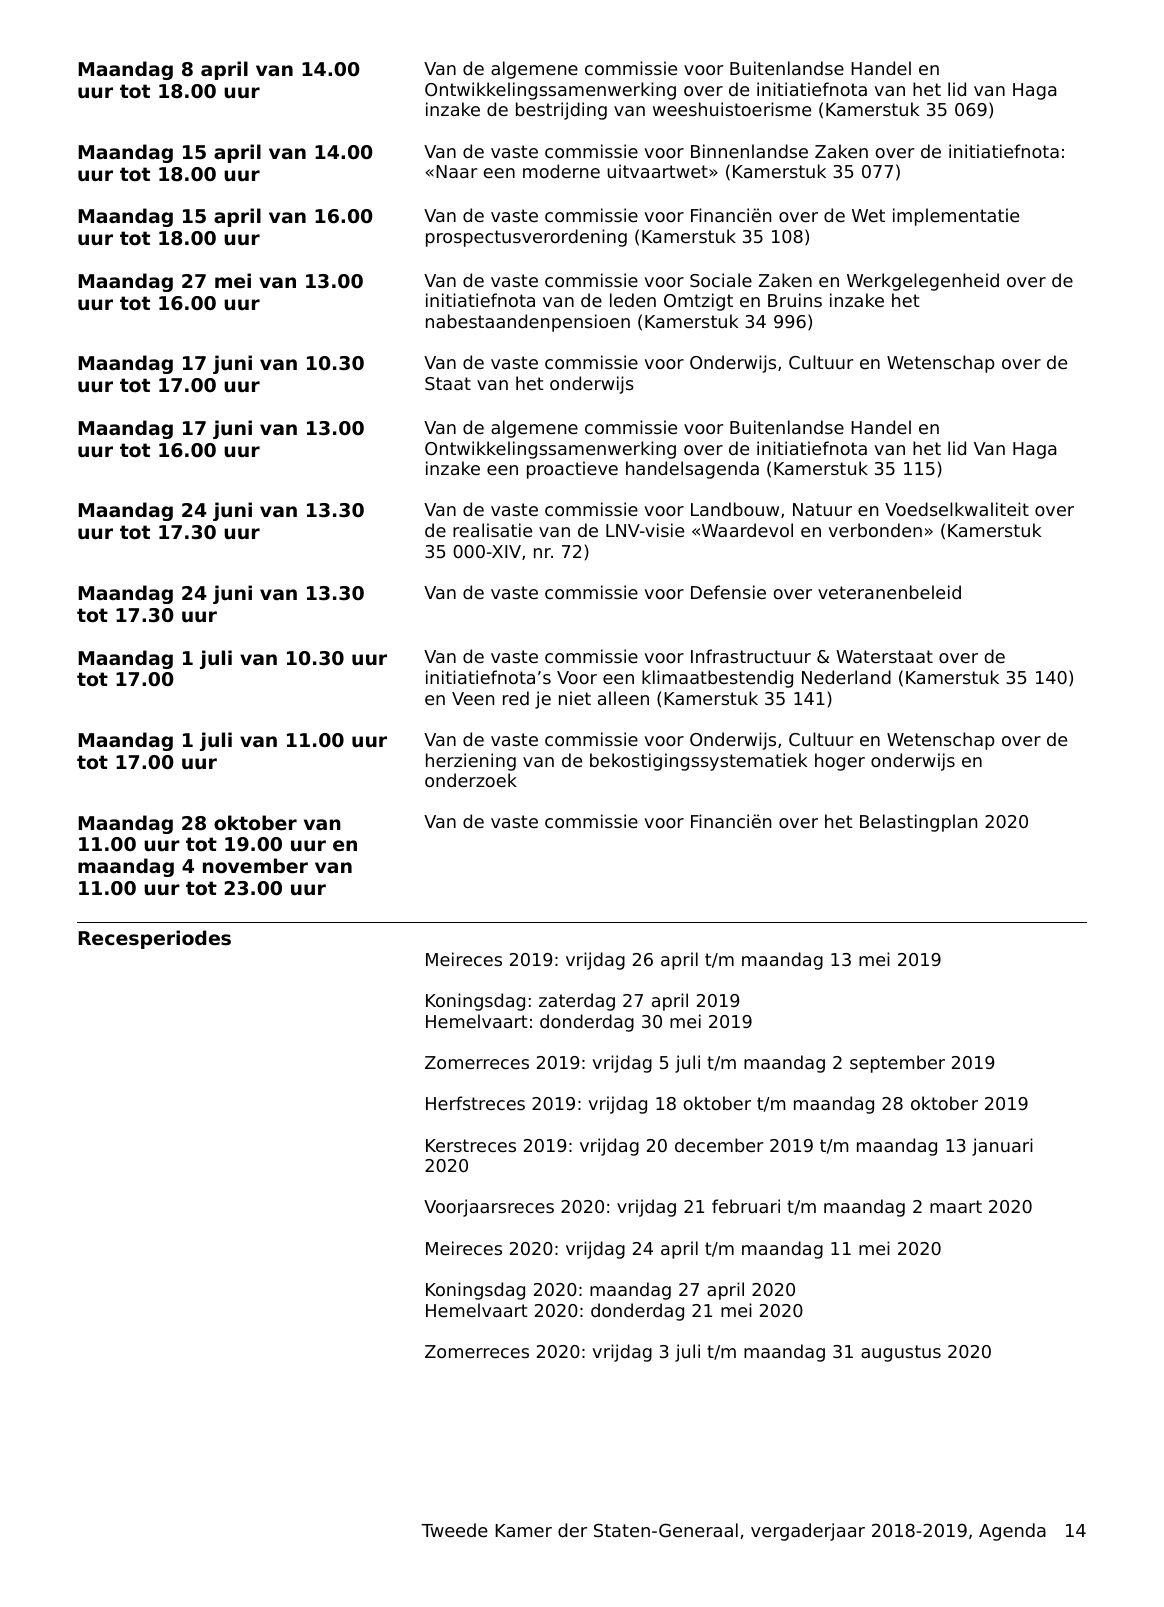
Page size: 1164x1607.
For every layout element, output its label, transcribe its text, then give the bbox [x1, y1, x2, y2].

table_cell Maandag 15 april van 16.00 uur tot 18.00 uur [77, 206, 401, 250]
table_cell Hemelvaart 2020: donderdag 21 mei 2020 [418, 1301, 1087, 1321]
table_cell Van de vaste commissie voor Onderwijs, Cultuur en Wetenschap over de herziening van de bekostigingssystematiek hoger onderwijs en onderzoek [418, 730, 1087, 792]
table_cell Meireces 2020: vrijdag 24 april t/m maandag 11 mei 2020 [418, 1239, 1087, 1259]
table_cell [401, 206, 418, 250]
table_cell Zomerreces 2020: vrijdag 3 juli t/m maandag 31 augustus 2020 [418, 1342, 1087, 1362]
table_cell [77, 792, 401, 812]
table_cell Van de vaste commissie voor Onderwijs, Cultuur en Wetenschap over de Staat van het onderwijs [418, 353, 1087, 397]
table_cell [77, 1198, 401, 1218]
table_cell [77, 1259, 401, 1280]
table_cell [418, 971, 1087, 991]
table_cell Koningsdag: zaterdag 27 april 2019 [418, 991, 1087, 1012]
table_cell Voorjaarsreces 2020: vrijdag 21 februari t/m maandag 2 maart 2020 [418, 1198, 1087, 1218]
table_cell [418, 250, 1087, 271]
table_cell [77, 1239, 401, 1259]
table_cell [401, 59, 418, 121]
table_cell [77, 121, 401, 142]
table_cell [401, 1136, 418, 1177]
table_cell [77, 627, 401, 647]
table_cell Van de vaste commissie voor Infrastructuur & Waterstaat over de initiatiefnota’s Voor een klimaatbestendig Nederland (Kamerstuk 35 140) en Veen red je niet alleen (Kamerstuk 35 141) [418, 648, 1087, 709]
table_cell Maandag 15 april van 14.00 uur tot 18.00 uur [77, 142, 401, 186]
table_cell [418, 186, 1087, 206]
table_cell [401, 813, 418, 900]
table_cell [401, 562, 418, 583]
table_cell [418, 1177, 1087, 1197]
table_cell [418, 397, 1087, 418]
table_cell [401, 1239, 418, 1259]
table_cell [401, 971, 418, 991]
table_cell [77, 1033, 401, 1053]
table_cell Van de vaste commissie voor Financiën over het Belastingplan 2020 [418, 813, 1087, 900]
table_cell [77, 1342, 401, 1362]
table_cell [77, 1094, 401, 1115]
table_cell Van de vaste commissie voor Defensie over veteranenbeleid [418, 583, 1087, 627]
table_cell [418, 333, 1087, 353]
table_cell [401, 333, 418, 353]
table_cell [401, 1198, 418, 1218]
table_cell Hemelvaart: donderdag 30 mei 2019 [418, 1012, 1087, 1032]
table_cell Maandag 1 juli van 10.30 uur tot 17.00 [77, 648, 401, 709]
table_cell [401, 950, 418, 971]
table_cell [77, 1115, 401, 1136]
table_cell [401, 1012, 418, 1032]
table_cell [401, 500, 418, 562]
table_cell [77, 1136, 401, 1177]
table_cell [401, 397, 418, 418]
table_header [401, 923, 418, 950]
table_cell [77, 1177, 401, 1197]
table_cell [77, 250, 401, 271]
table_cell [401, 730, 418, 792]
table_cell [77, 562, 401, 583]
table_cell [401, 583, 418, 627]
table_cell [418, 1259, 1087, 1280]
table_cell Maandag 1 juli van 11.00 uur tot 17.00 uur [77, 730, 401, 792]
table_cell Maandag 24 juni van 13.30 uur tot 17.30 uur [77, 500, 401, 562]
table_header [418, 923, 1087, 950]
table_cell [77, 397, 401, 418]
table_cell [401, 271, 418, 333]
table_cell [77, 971, 401, 991]
table_cell [77, 709, 401, 730]
table_cell [77, 1053, 401, 1074]
table_cell [401, 1094, 418, 1115]
table_cell Maandag 8 april van 14.00 uur tot 18.00 uur [77, 59, 401, 121]
table_cell [77, 991, 401, 1012]
table_cell Maandag 27 mei van 13.00 uur tot 16.00 uur [77, 271, 401, 333]
table_cell Van de algemene commissie voor Buitenlandse Handel en Ontwikkelingssamenwerking over de initiatiefnota van het lid Van Haga inzake een proactieve handelsagenda (Kamerstuk 35 115) [418, 418, 1087, 480]
table_cell [418, 792, 1087, 812]
table_cell [401, 709, 418, 730]
table_cell [401, 186, 418, 206]
table_cell Meireces 2019: vrijdag 26 april t/m maandag 13 mei 2019 [418, 950, 1087, 971]
table_cell Maandag 17 juni van 13.00 uur tot 16.00 uur [77, 418, 401, 480]
table_cell [401, 1321, 418, 1342]
table_cell [77, 1321, 401, 1342]
table_cell [401, 353, 418, 397]
table_cell [401, 1280, 418, 1301]
table_cell [418, 1115, 1087, 1136]
table_cell [401, 1218, 418, 1239]
table_cell [401, 1074, 418, 1094]
table_cell [77, 1280, 401, 1301]
table_cell Maandag 28 oktober van 11.00 uur tot 19.00 uur en maandag 4 november van 11.00 uur tot 23.00 uur [77, 813, 401, 900]
table_cell Koningsdag 2020: maandag 27 april 2020 [418, 1280, 1087, 1301]
table_cell Zomerreces 2019: vrijdag 5 juli t/m maandag 2 september 2019 [418, 1053, 1087, 1074]
table_cell [401, 1053, 418, 1074]
table_cell Van de vaste commissie voor Sociale Zaken en Werkgelegenheid over de initiatiefnota van de leden Omtzigt en Bruins inzake het nabestaandenpensioen (Kamerstuk 34 996) [418, 271, 1087, 333]
table_cell [418, 1321, 1087, 1342]
table_cell Van de vaste commissie voor Financiën over de Wet implementatie prospectusverordening (Kamerstuk 35 108) [418, 206, 1087, 250]
table_cell [401, 627, 418, 647]
table_cell [401, 250, 418, 271]
table_cell [77, 186, 401, 206]
table_cell [77, 950, 401, 971]
table_cell Van de algemene commissie voor Buitenlandse Handel en Ontwikkelingssamenwerking over de initiatiefnota van het lid van Haga inzake de bestrijding van weeshuistoerisme (Kamerstuk 35 069) [418, 59, 1087, 121]
table_cell [401, 648, 418, 709]
table_cell [401, 991, 418, 1012]
table_cell Herfstreces 2019: vrijdag 18 oktober t/m maandag 28 oktober 2019 [418, 1094, 1087, 1115]
table_cell [401, 142, 418, 186]
table_cell [418, 627, 1087, 647]
table_cell [77, 333, 401, 353]
table_cell [418, 1218, 1087, 1239]
table_cell [418, 709, 1087, 730]
table_cell Kerstreces 2019: vrijdag 20 december 2019 t/m maandag 13 januari 2020 [418, 1136, 1087, 1177]
table_cell [418, 480, 1087, 500]
table_cell [401, 1033, 418, 1053]
table_cell [418, 1033, 1087, 1053]
table_cell Van de vaste commissie voor Binnenlandse Zaken over de initiatiefnota: «Naar een moderne uitvaartwet» (Kamerstuk 35 077) [418, 142, 1087, 186]
table_cell [418, 562, 1087, 583]
table_cell [77, 1074, 401, 1094]
table_cell [401, 1301, 418, 1321]
table_cell Maandag 24 juni van 13.30 tot 17.30 uur [77, 583, 401, 627]
table_cell [418, 121, 1087, 142]
table_cell [77, 480, 401, 500]
table_cell [401, 792, 418, 812]
table_cell [77, 1012, 401, 1032]
table_cell Van de vaste commissie voor Landbouw, Natuur en Voedselkwaliteit over de realisatie van de LNV-visie «Waardevol en verbonden» (Kamerstuk 35 000-XIV, nr. 72) [418, 500, 1087, 562]
table_cell [418, 1074, 1087, 1094]
table_cell Maandag 17 juni van 10.30 uur tot 17.00 uur [77, 353, 401, 397]
table_cell [401, 418, 418, 480]
table_cell [401, 121, 418, 142]
table_cell [401, 1259, 418, 1280]
table_cell [401, 480, 418, 500]
table_cell [401, 1177, 418, 1197]
table_cell [77, 1218, 401, 1239]
table_cell [77, 1301, 401, 1321]
table_cell [401, 1115, 418, 1136]
table_cell [401, 1342, 418, 1362]
table_header Recesperiodes [77, 923, 401, 950]
